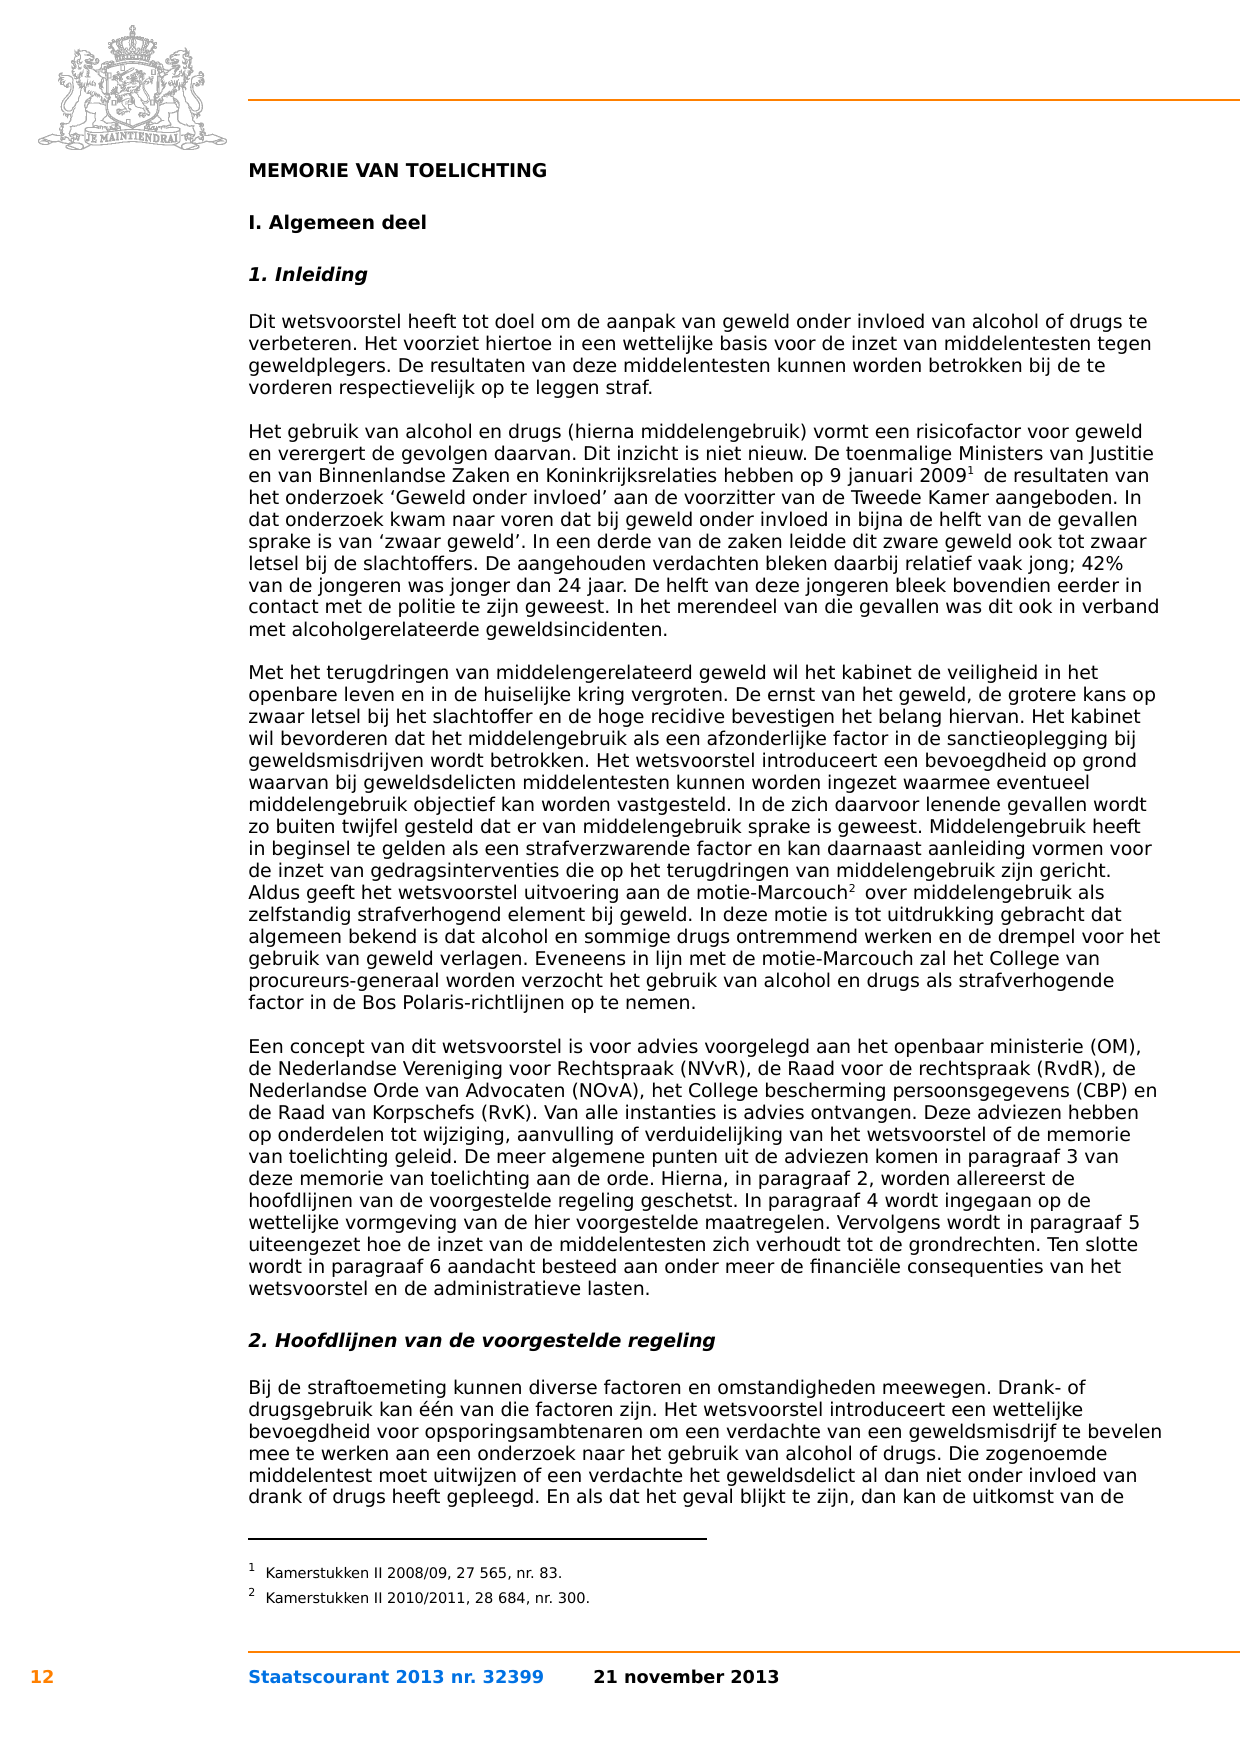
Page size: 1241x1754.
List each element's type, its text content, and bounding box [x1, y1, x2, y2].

text Kamerstukken II 2010/2011, 28 684, nr. 300. [248, 1586, 1163, 1608]
text Het gebruik van alcohol en drugs (hierna middelengebruik) vormt een risicofactor voor geweld en verergert de gevolgen daarvan. Dit inzicht is niet nieuw. De toenmalige Ministers van Justitie en van Binnenlandse Zaken en Koninkrijksrelaties hebben op 9 januari 2009 de resultaten van het onderzoek ‘Geweld onder invloed’ aan de voorzitter van de Tweede Kamer aangeboden. In dat onderzoek kwam naar voren dat bij geweld onder invloed in bijna de helft van de gevallen sprake is van ‘zwaar geweld’. In een derde van de zaken leidde dit zware geweld ook tot zwaar letsel bij de slachtoffers. De aangehouden verdachten bleken daarbij relatief vaak jong; 42% van de jongeren was jonger dan 24 jaar. De helft van deze jongeren bleek bovendien eerder in contact met de politie te zijn geweest. In het merendeel van die gevallen was dit ook in verband met alcoholgerelateerde geweldsincidenten. [248, 421, 1163, 640]
text Kamerstukken II 2008/09, 27 565, nr. 83. [248, 1561, 1163, 1583]
text Een concept van dit wetsvoorstel is voor advies voorgelegd aan het openbaar ministerie (OM), de Nederlandse Vereniging voor Rechtspraak (NVvR), de Raad voor de rechtspraak (RvdR), de Nederlandse Orde van Advocaten (NOvA), het College bescherming persoonsgegevens (CBP) en de Raad van Korpschefs (RvK). Van alle instanties is advies ontvangen. Deze adviezen hebben op onderdelen tot wijziging, aanvulling of verduidelijking van het wetsvoorstel of de memorie van toelichting geleid. De meer algemene punten uit de adviezen komen in paragraaf 3 van deze memorie van toelichting aan de orde. Hierna, in paragraaf 2, worden allereerst de hoofdlijnen van de voorgestelde regeling geschetst. In paragraaf 4 wordt ingegaan op de wettelijke vormgeving van de hier voorgestelde maatregelen. Vervolgens wordt in paragraaf 5 uiteengezet hoe de inzet van de middelentesten zich verhoudt tot de grondrechten. Ten slotte wordt in paragraaf 6 aandacht besteed aan onder meer de financiële consequenties van het wetsvoorstel en de administratieve lasten. [248, 1036, 1163, 1299]
text Dit wetsvoorstel heeft tot doel om de aanpak van geweld onder invloed van alcohol of drugs te verbeteren. Het voorziet hiertoe in een wettelijke basis voor de inzet van middelentesten tegen geweldplegers. De resultaten van deze middelentesten kunnen worden betrokken bij de te vorderen respectievelijk op te leggen straf. [248, 311, 1163, 399]
subtitle 1. Inleiding [248, 264, 1163, 286]
subtitle I. Algemeen deel [248, 212, 1163, 234]
subtitle MEMORIE VAN TOELICHTING [248, 160, 1163, 182]
text Met het terugdringen van middelengerelateerd geweld wil het kabinet de veiligheid in het openbare leven en in de huiselijke kring vergroten. De ernst van het geweld, de grotere kans op zwaar letsel bij het slachtoffer en de hoge recidive bevestigen het belang hiervan. Het kabinet wil bevorderen dat het middelengebruik als een afzonderlijke factor in de sanctieoplegging bij geweldsmisdrijven wordt betrokken. Het wetsvoorstel introduceert een bevoegdheid op grond waarvan bij geweldsdelicten middelentesten kunnen worden ingezet waarmee eventueel middelengebruik objectief kan worden vastgesteld. In de zich daarvoor lenende gevallen wordt zo buiten twijfel gesteld dat er van middelengebruik sprake is geweest. Middelengebruik heeft in beginsel te gelden als een strafverzwarende factor en kan daarnaast aanleiding vormen voor de inzet van gedragsinterventies die op het terugdringen van middelengebruik zijn gericht. Aldus geeft het wetsvoorstel uitvoering aan de motie-Marcouch over middelengebruik als zelfstandig strafverhogend element bij geweld. In deze motie is tot uitdrukking gebracht dat algemeen bekend is dat alcohol en sommige drugs ontremmend werken en de drempel voor het gebruik van geweld verlagen. Eveneens in lijn met de motie-Marcouch zal het College van procureurs-generaal worden verzocht het gebruik van alcohol en drugs als strafverhogende factor in de Bos Polaris-richtlijnen op te nemen. [248, 662, 1163, 1014]
picture [38, 25, 227, 150]
subtitle 2. Hoofdlijnen van de voorgestelde regeling [248, 1329, 1163, 1352]
text Bij de straftoemeting kunnen diverse factoren en omstandigheden meewegen. Drank- of drugsgebruik kan één van die factoren zijn. Het wetsvoorstel introduceert een wettelijke bevoegdheid voor opsporingsambtenaren om een verdachte van een geweldsmisdrijf te bevelen mee te werken aan een onderzoek naar het gebruik van alcohol of drugs. Die zogenoemde middelentest moet uitwijzen of een verdachte het geweldsdelict al dan niet onder invloed van drank of drugs heeft gepleegd. En als dat het geval blijkt te zijn, dan kan de uitkomst van de [248, 1377, 1163, 1508]
